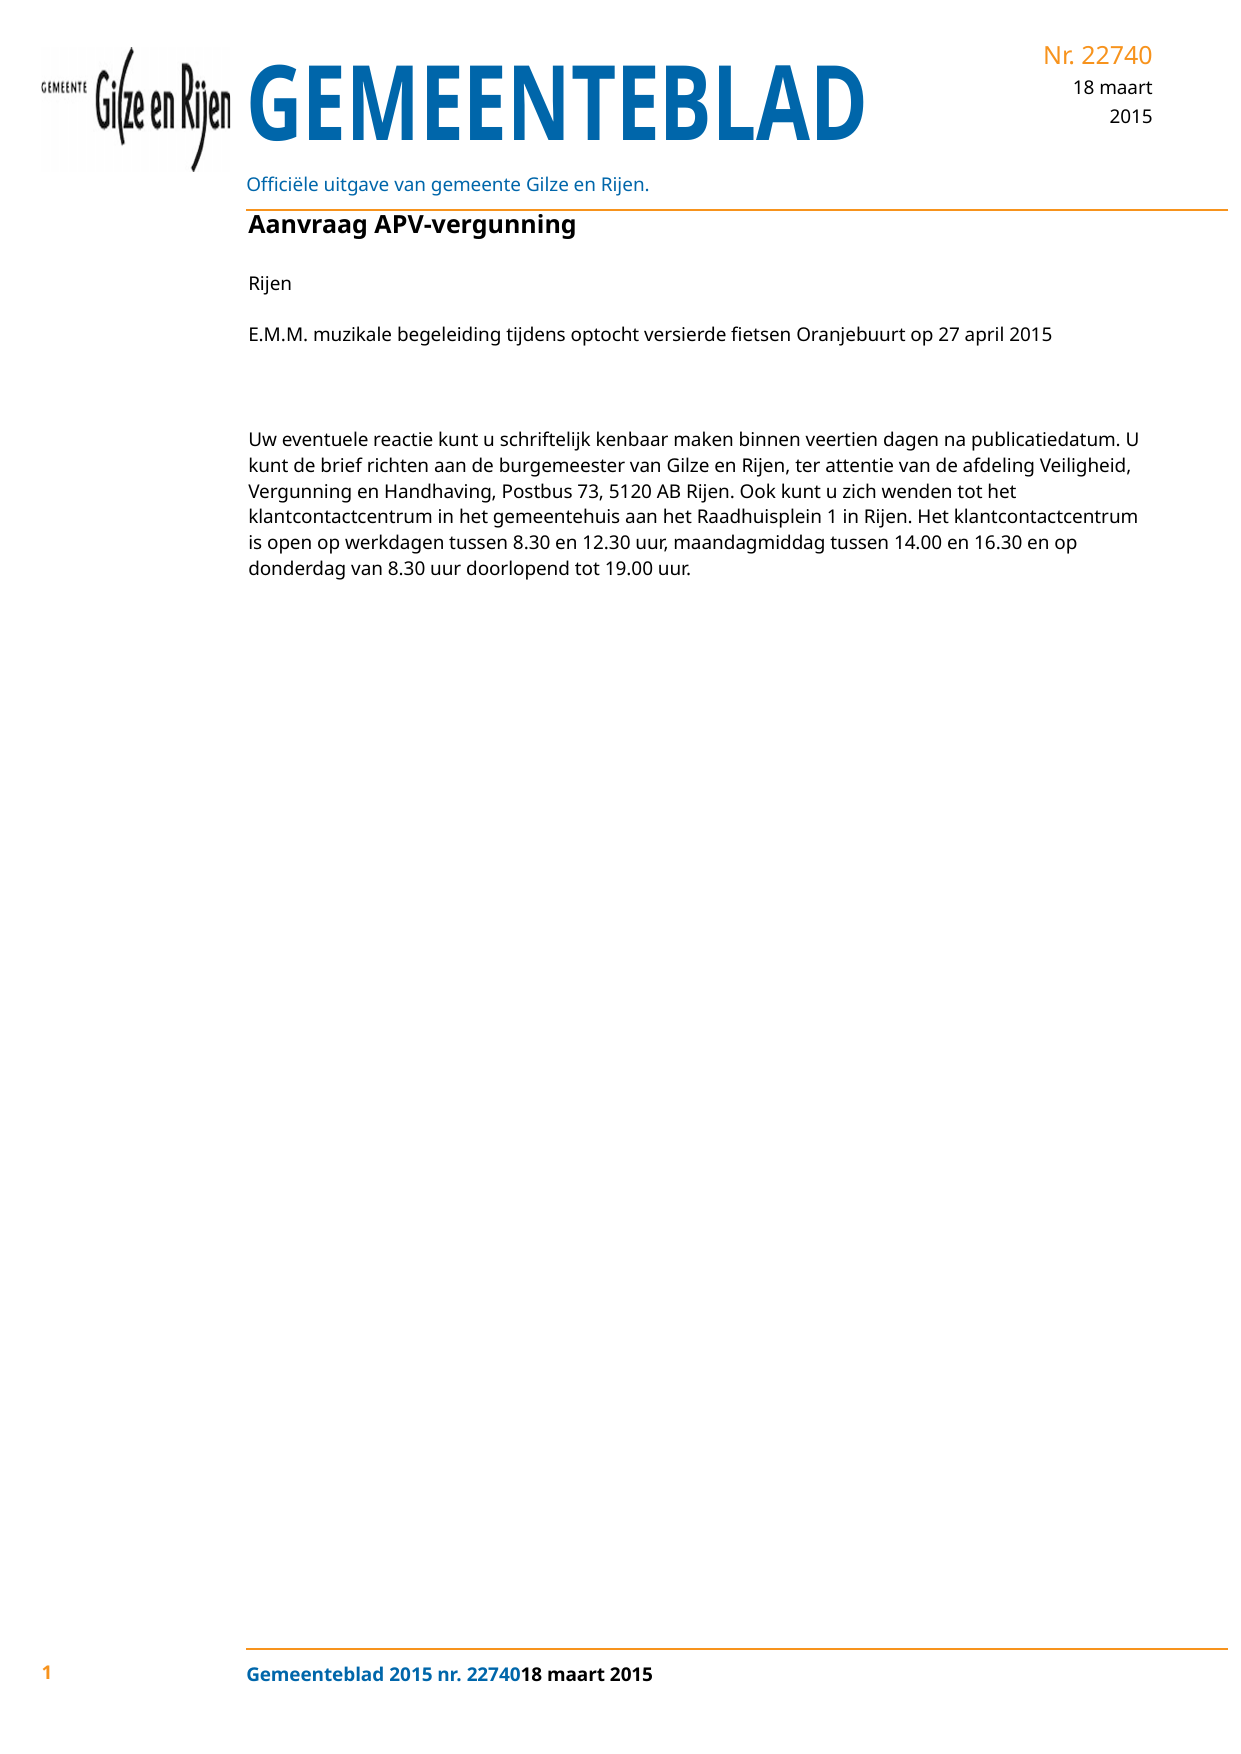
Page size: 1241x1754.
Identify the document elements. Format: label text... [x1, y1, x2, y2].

text Uw eventuele reactie kunt u schriftelijk kenbaar maken binnen veertien dagen na publicatiedatum. U kunt de brief richten aan de burgemeester van Gilze en Rijen, ter attentie van de afdeling Veiligheid, Vergunning en Handhaving, Postbus 73, 5120 AB Rijen. Ook kunt u zich wenden tot het klantcontactcentrum in het gemeentehuis aan het Raadhuisplein 1 in Rijen. Het klantcontactcentrum is open op werkdagen tussen 8.30 en 12.30 uur, maandagmiddag tussen 14.00 en 16.30 en op donderdag van 8.30 uur doorlopend tot 19.00 uur. [248, 426, 1152, 581]
text Rijen [248, 270, 1152, 296]
text Aanvraag APV-vergunning [248, 211, 1152, 241]
text E.M.M. muzikale begeleiding tijdens optocht versierde fietsen Oranjebuurt op 27 april 2015 [248, 321, 1152, 346]
picture [41, 47, 231, 172]
